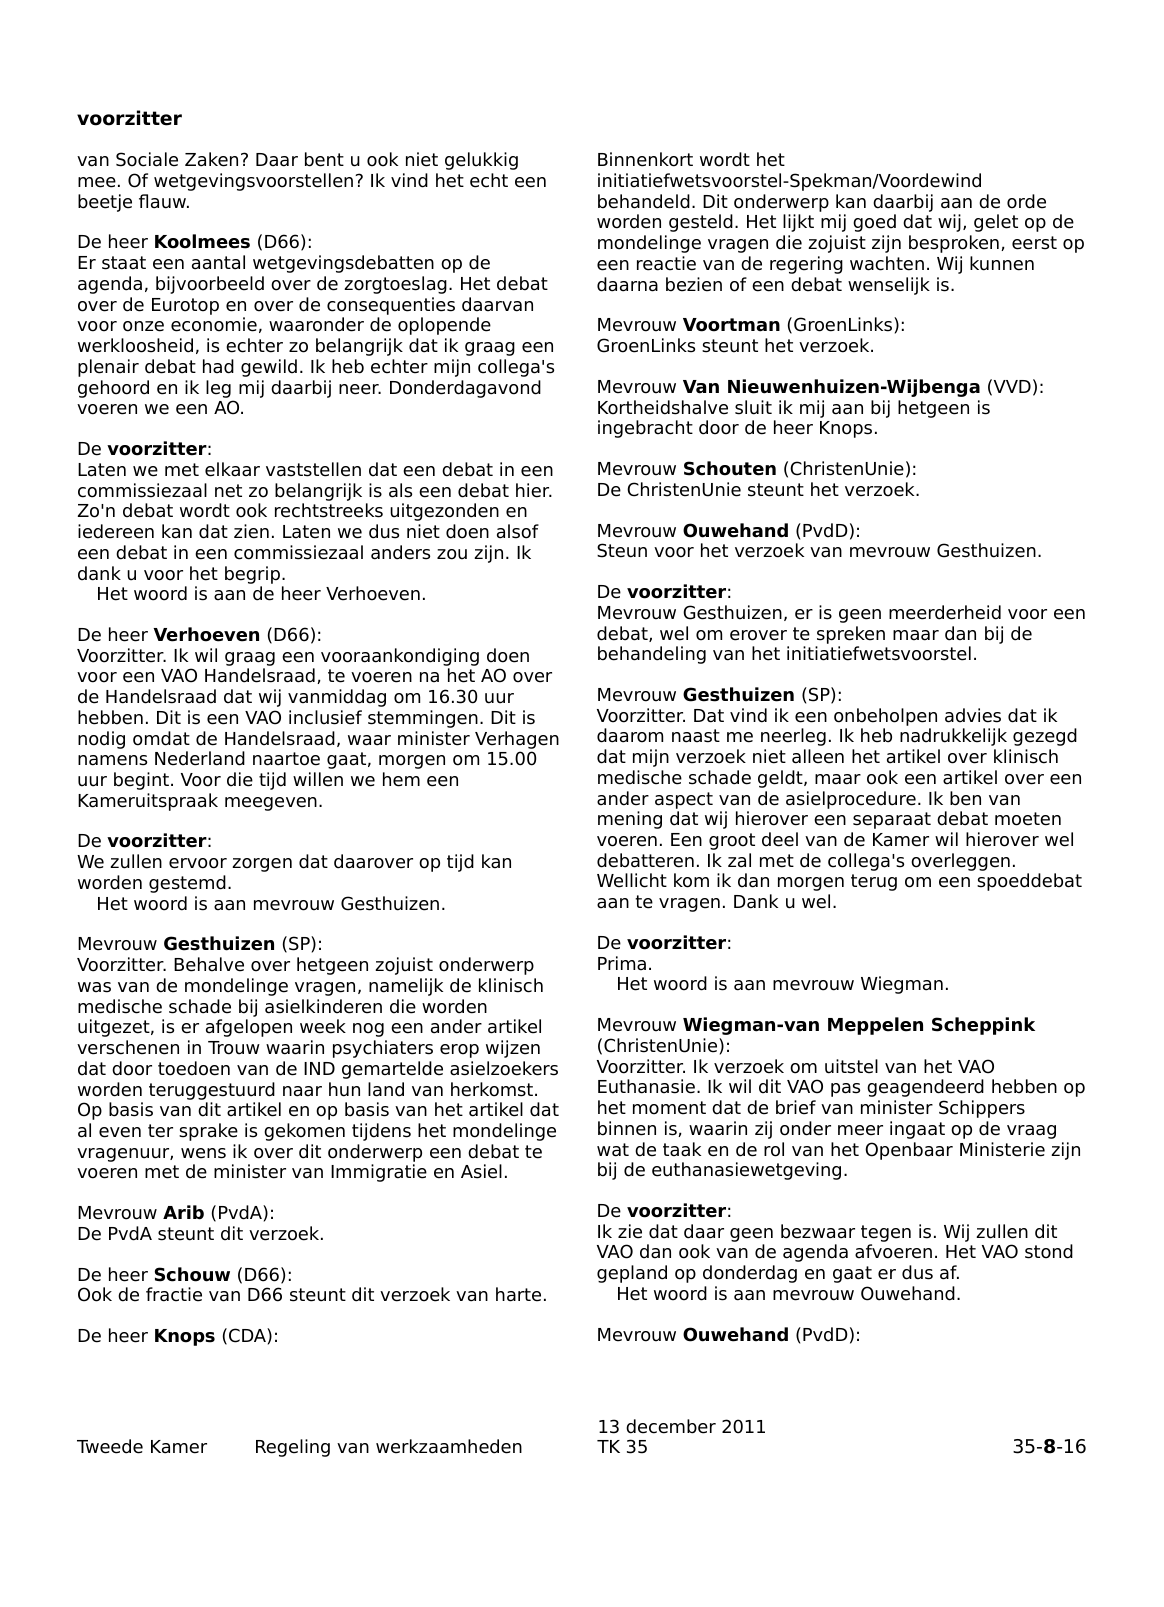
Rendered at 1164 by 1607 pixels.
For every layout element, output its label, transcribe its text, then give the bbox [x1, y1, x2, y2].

text GroenLinks steunt het verzoek. [596, 336, 1087, 357]
text De heer Verhoeven (D66): [77, 625, 567, 646]
text Voorzitter. Ik verzoek om uitstel van het VAO Euthanasie. Ik wil dit VAO pas geagendeerd hebben op het moment dat de brief van minister Schippers binnen is, waarin zij onder meer ingaat op de vraag wat de taak en de rol van het Openbaar Ministerie zijn bij de euthanasiewetgeving. [596, 1056, 1087, 1181]
text Het woord is aan mevrouw Gesthuizen. [77, 893, 567, 914]
text Ook de fractie van D66 steunt dit verzoek van harte. [77, 1285, 567, 1306]
text De voorzitter: [596, 582, 1087, 603]
text De heer Schouw (D66): [77, 1264, 567, 1285]
text Mevrouw Schouten (ChristenUnie): [596, 459, 1087, 480]
text De ChristenUnie steunt het verzoek. [596, 480, 1087, 500]
text Het woord is aan de heer Verhoeven. [77, 584, 567, 605]
text Mevrouw Ouwehand (PvdD): [596, 520, 1087, 541]
text Voorzitter. Dat vind ik een onbeholpen advies dat ik daarom naast me neerleg. Ik heb nadrukkelijk gezegd dat mijn verzoek niet alleen het artikel over klinisch medische schade geldt, maar ook een artikel over een ander aspect van de asielprocedure. Ik ben van mening dat wij hierover een separaat debat moeten voeren. Een groot deel van de Kamer wil hierover wel debatteren. Ik zal met de collega's overleggen. Wellicht kom ik dan morgen terug om een spoeddebat aan te vragen. Dank u wel. [596, 706, 1087, 913]
text De heer Koolmees (D66): [77, 232, 567, 253]
text Steun voor het verzoek van mevrouw Gesthuizen. [596, 541, 1087, 562]
text De heer Knops (CDA): [77, 1326, 567, 1347]
text Mevrouw Arib (PvdA): [77, 1203, 567, 1224]
text Mevrouw Gesthuizen (SP): [77, 934, 567, 955]
text Prima. [596, 953, 1087, 974]
text Mevrouw Ouwehand (PvdD): [596, 1324, 1087, 1345]
text Voorzitter. Ik wil graag een vooraankondiging doen voor een VAO Handelsraad, te voeren na het AO over de Handelsraad dat wij vanmiddag om 16.30 uur hebben. Dit is een VAO inclusief stemmingen. Dit is nodig omdat de Handelsraad, waar minister Verhagen namens Nederland naartoe gaat, morgen om 15.00 uur begint. Voor die tijd willen we hem een Kameruitspraak meegeven. [77, 646, 567, 811]
text Kortheidshalve sluit ik mij aan bij hetgeen is ingebracht door de heer Knops. [596, 397, 1087, 439]
text Laten we met elkaar vaststellen dat een debat in een commissiezaal net zo belangrijk is als een debat hier. Zo'n debat wordt ook rechtstreeks uitgezonden en iedereen kan dat zien. Laten we dus niet doen alsof een debat in een commissiezaal anders zou zijn. Ik dank u voor het begrip. [77, 460, 567, 584]
text Binnenkort wordt het initiatiefwetsvoorstel-Spekman/Voordewind behandeld. Dit onderwerp kan daarbij aan de orde worden gesteld. Het lijkt mij goed dat wij, gelet op de mondelinge vragen die zojuist zijn besproken, eerst op een reactie van de regering wachten. Wij kunnen daarna bezien of een debat wenselijk is. [596, 150, 1087, 295]
text Er staat een aantal wetgevingsdebatten op de agenda, bijvoorbeeld over de zorgtoeslag. Het debat over de Eurotop en over de consequenties daarvan voor onze economie, waaronder de oplopende werkloosheid, is echter zo belangrijk dat ik graag een plenair debat had gewild. Ik heb echter mijn collega's gehoord en ik leg mij daarbij neer. Donderdagavond voeren we een AO. [77, 253, 567, 419]
text Mevrouw Van Nieuwenhuizen-Wijbenga (VVD): [596, 377, 1087, 397]
text De voorzitter: [596, 933, 1087, 953]
text De voorzitter: [77, 831, 567, 852]
text Het woord is aan mevrouw Ouwehand. [596, 1284, 1087, 1304]
text Ik zie dat daar geen bezwaar tegen is. Wij zullen dit VAO dan ook van de agenda afvoeren. Het VAO stond gepland op donderdag en gaat er dus af. [596, 1222, 1087, 1284]
text Mevrouw Gesthuizen (SP): [596, 685, 1087, 706]
text We zullen ervoor zorgen dat daarover op tijd kan worden gestemd. [77, 852, 567, 893]
text Mevrouw Wiegman-van Meppelen Scheppink (ChristenUnie): [596, 1015, 1087, 1056]
text Mevrouw Gesthuizen, er is geen meerderheid voor een debat, wel om erover te spreken maar dan bij de behandeling van het initiatiefwetsvoorstel. [596, 603, 1087, 665]
text De PvdA steunt dit verzoek. [77, 1224, 567, 1244]
text Het woord is aan mevrouw Wiegman. [596, 974, 1087, 995]
text Mevrouw Voortman (GroenLinks): [596, 315, 1087, 336]
text van Sociale Zaken? Daar bent u ook niet gelukkig mee. Of wetgevingsvoorstellen? Ik vind het echt een beetje flauw. [77, 150, 567, 212]
text De voorzitter: [596, 1201, 1087, 1222]
text De voorzitter: [77, 439, 567, 460]
text Voorzitter. Behalve over hetgeen zojuist onderwerp was van de mondelinge vragen, namelijk de klinisch medische schade bij asielkinderen die worden uitgezet, is er afgelopen week nog een ander artikel verschenen in Trouw waarin psychiaters erop wijzen dat door toedoen van de IND gemartelde asielzoekers worden teruggestuurd naar hun land van herkomst. Op basis van dit artikel en op basis van het artikel dat al even ter sprake is gekomen tijdens het mondelinge vragenuur, wens ik over dit onderwerp een debat te voeren met de minister van Immigratie en Asiel. [77, 955, 567, 1183]
